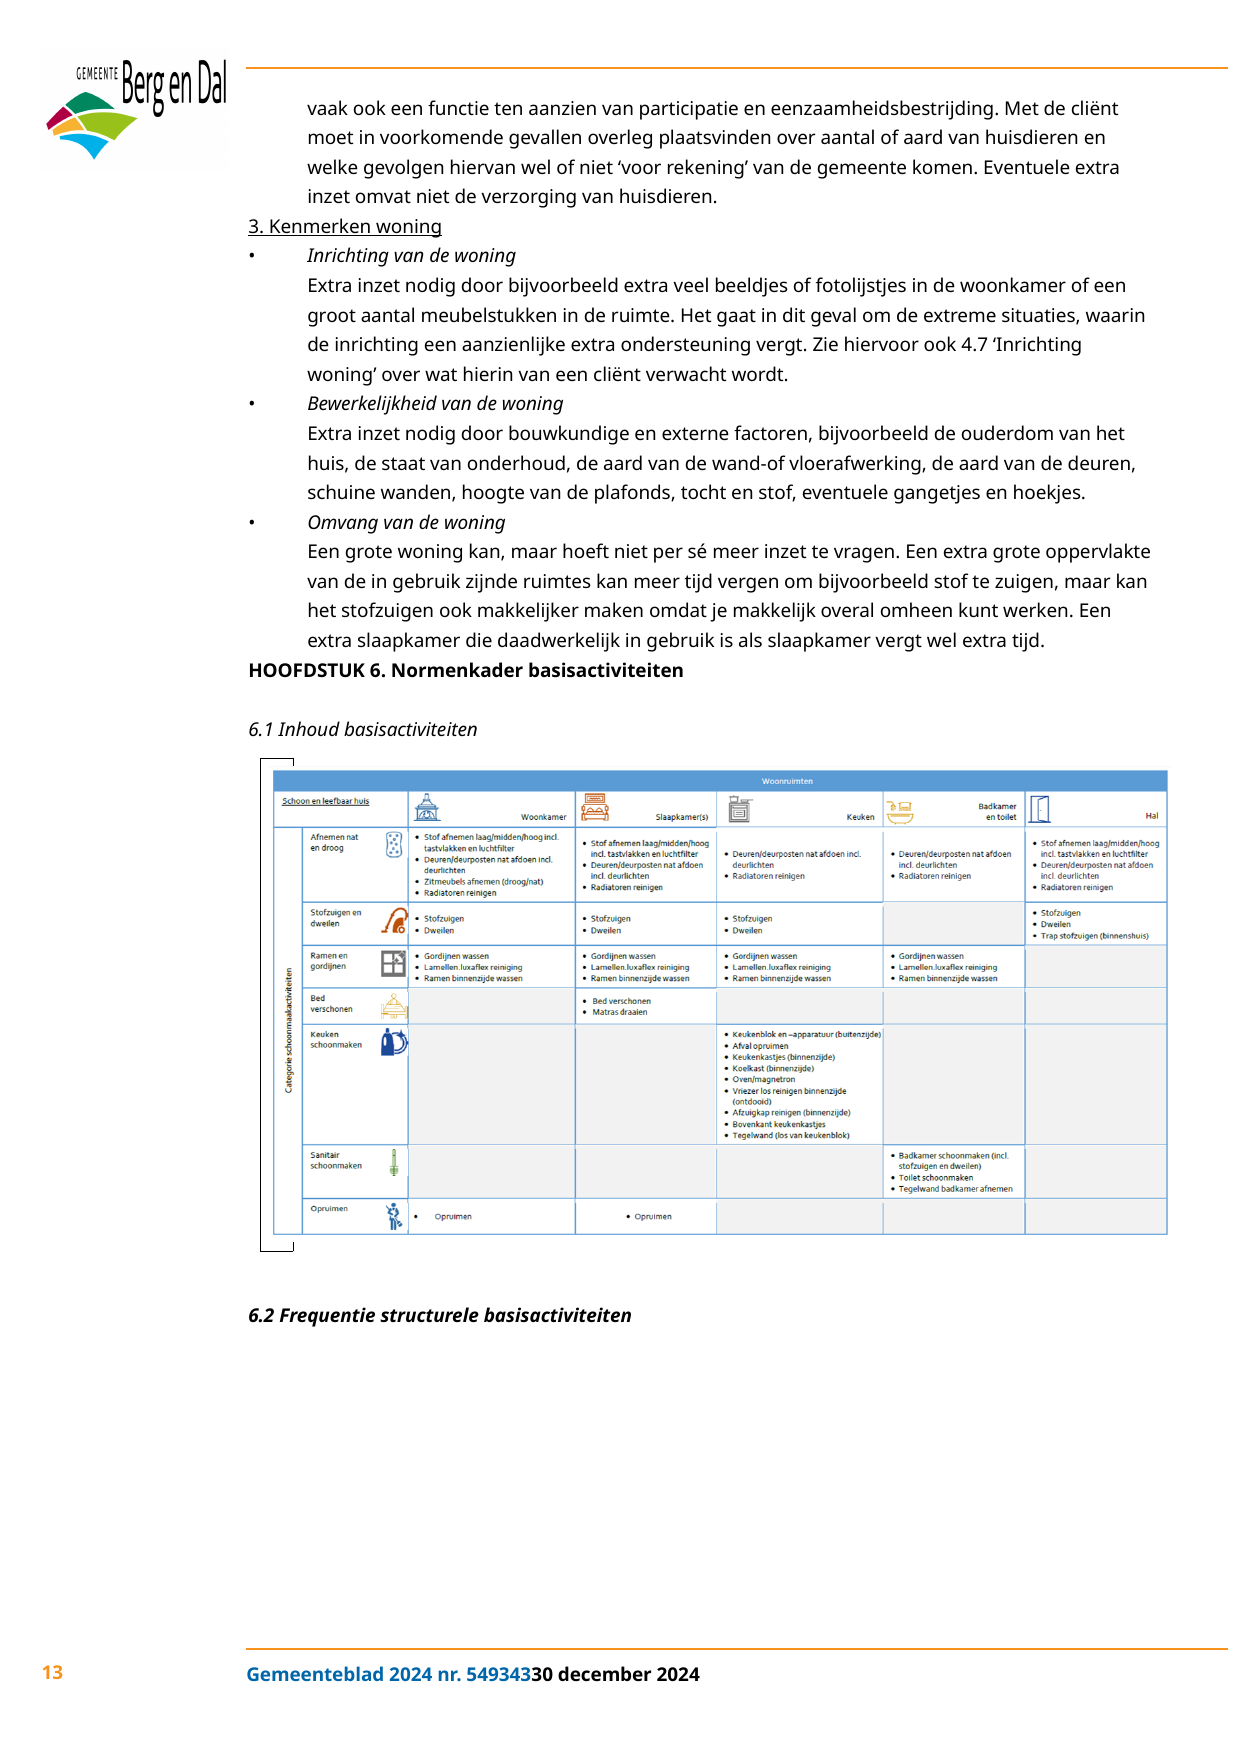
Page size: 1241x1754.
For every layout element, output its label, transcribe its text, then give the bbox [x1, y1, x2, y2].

text 3. Kenmerken woning [248, 213, 1152, 239]
list Bewerkelijkheid van de woning [248, 391, 1152, 416]
list Extra inzet nodig door bouwkundige en externe factoren, bijvoorbeeld de ouderdom van het huis, de staat van onderhoud, de aard van de wand-of vloerafwerking, de aard van de deuren, schuine wanden, hoogte van de plafonds, tocht en stof, eventuele gangetjes en hoekjes. [248, 420, 1152, 505]
list Inrichting van de woning [248, 243, 1152, 268]
text HOOFDSTUK 6. Normenkader basisactiviteiten [248, 657, 1152, 683]
list vaak ook een functie ten aanzien van participatie en eenzaamheidsbestrijding. Met de cliënt moet in voorkomende gevallen overleg plaatsvinden over aantal of aard van huisdieren en welke gevolgen hiervan wel of niet ‘voor rekening’ van de gemeente komen. Eventuele extra inzet omvat niet de verzorging van huisdieren. [248, 95, 1152, 209]
text 6.1 Inhoud basisactiviteiten [248, 716, 1152, 742]
list Een grote woning kan, maar hoeft niet per sé meer inzet te vragen. Een extra grote oppervlakte van de in gebruik zijnde ruimtes kan meer tijd vergen om bijvoorbeeld stof te zuigen, maar kan het stofzuigen ook makkelijker maken omdat je makkelijk overal omheen kunt werken. Een extra slaapkamer die daadwerkelijk in gebruik is als slaapkamer vergt wel extra tijd. [248, 538, 1152, 653]
text 6.2 Frequentie structurele basisactiviteiten [248, 1302, 1152, 1328]
picture [268, 766, 1173, 1242]
list Extra inzet nodig door bijvoorbeeld extra veel beeldjes of fotolijstjes in de woonkamer of een groot aantal meubelstukken in de ruimte. Het gaat in dit geval om de extreme situaties, waarin de inrichting een aanzienlijke extra ondersteuning vergt. Zie hiervoor ook 4.7 ‘Inrichting woning’ over wat hierin van een cliënt verwacht wordt. [248, 272, 1152, 387]
list Omvang van de woning [248, 509, 1152, 535]
picture [41, 47, 231, 172]
